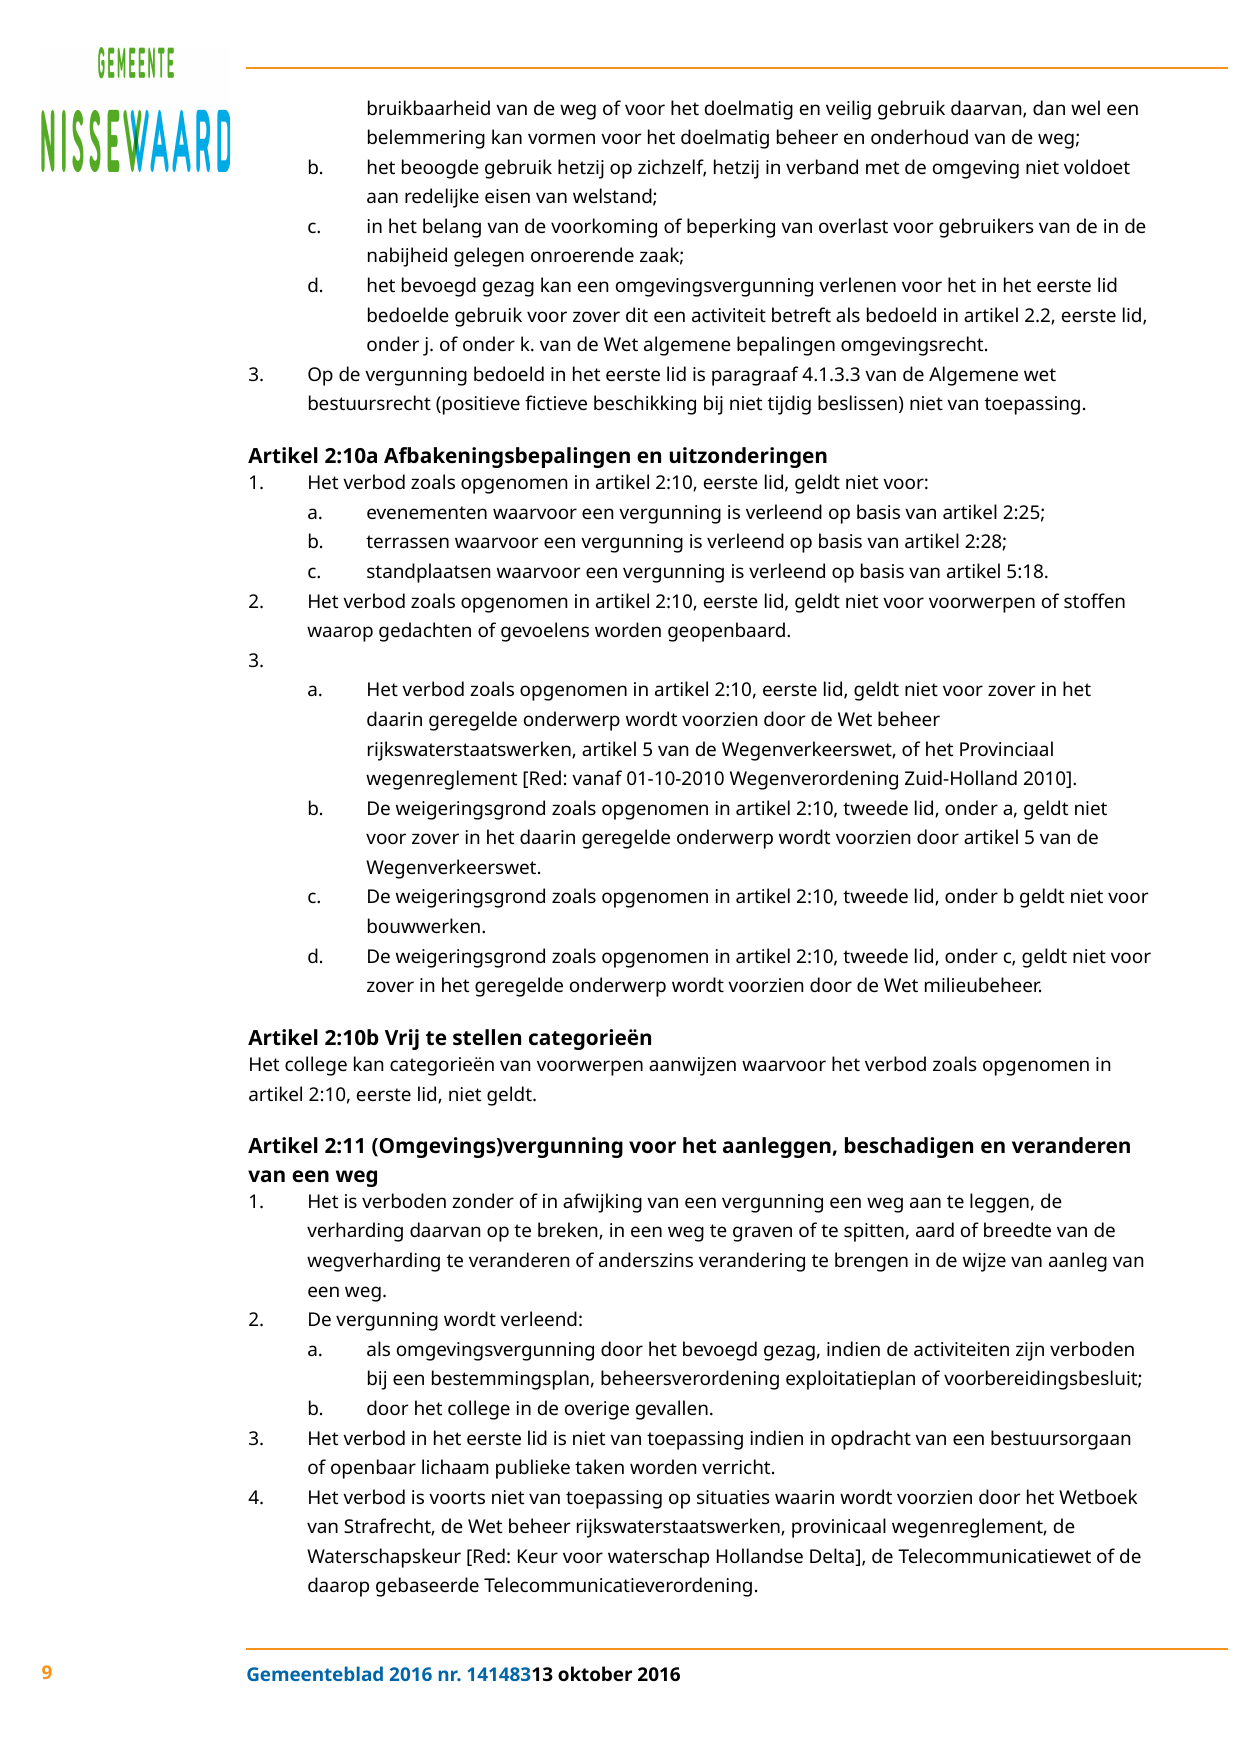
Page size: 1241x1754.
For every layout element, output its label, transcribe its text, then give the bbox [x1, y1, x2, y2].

picture [176, 157, 187, 172]
list terrassen waarvoor een vergunning is verleend op basis van artikel 2:28; [307, 529, 1152, 554]
text Het college kan categorieën van voorwerpen aanwijzen waarvoor het verbod zoals opgenomen in artikel 2:10, eerste lid, niet geldt. [248, 1051, 1152, 1107]
list als omgevingsvergunning door het bevoegd gezag, indien de activiteiten zijn verboden bij een bestemmingsplan, beheersverordening exploitatieplan of voorbereidingsbesluit; [307, 1336, 1152, 1391]
list Het verbod in het eerste lid is niet van toepassing indien in opdracht van een bestuursorgaan of openbaar lichaam publieke taken worden verricht. [248, 1425, 1152, 1480]
list bruikbaarheid van de weg of voor het doelmatig en veilig gebruik daarvan, dan wel een belemmering kan vormen voor het doelmatig beheer en onderhoud van de weg; [307, 95, 1152, 150]
picture [222, 122, 227, 160]
list De vergunning wordt verleend: [248, 1306, 1152, 1332]
list Het verbod zoals opgenomen in artikel 2:10, eerste lid, geldt niet voor: [248, 469, 1152, 495]
text Artikel 2:10a Afbakeningsbepalingen en uitzonderingen [248, 441, 1152, 469]
picture [200, 151, 206, 172]
list Op de vergunning bedoeld in het eerste lid is paragraaf 4.1.3.3 van de Algemene wet bestuursrecht (positieve fictieve beschikking bij niet tijdig beslissen) niet van toepassing. [248, 361, 1152, 416]
list Het verbod zoals opgenomen in artikel 2:10, eerste lid, geldt niet voor voorwerpen of stoffen waarop gedachten of gevoelens worden geopenbaard. [248, 588, 1152, 643]
picture [154, 157, 165, 172]
text Artikel 2:10b Vrij te stellen categorieën [248, 1023, 1152, 1051]
list De weigeringsgrond zoals opgenomen in artikel 2:10, tweede lid, onder b geldt niet voor bouwwerken. [307, 884, 1152, 939]
picture [201, 122, 206, 138]
list De weigeringsgrond zoals opgenomen in artikel 2:10, tweede lid, onder c, geldt niet voor zover in het geregelde onderwerp wordt voorzien door de Wet milieubeheer. [307, 943, 1152, 998]
list Het verbod is voorts niet van toepassing op situaties waarin wordt voorzien door het Wetboek van Strafrecht, de Wet beheer rijkswaterstaatswerken, provinicaal wegenreglement, de Waterschapskeur [Red: Keur voor waterschap Hollandse Delta], de Telecommunicatiewet of de daarop gebaseerde Telecommunicatieverordening. [248, 1484, 1152, 1598]
list standplaatsen waarvoor een vergunning is verleend op basis van artikel 5:18. [307, 558, 1152, 584]
list Het verbod zoals opgenomen in artikel 2:10, eerste lid, geldt niet voor zover in het daarin geregelde onderwerp wordt voorzien door de Wet beheer rijkswaterstaatswerken, artikel 5 van de Wegenverkeerswet, of het Provinciaal wegenreglement [Red: vanaf 01-10-2010 Wegenverordening Zuid-Holland 2010]. [307, 677, 1152, 791]
list het bevoegd gezag kan een omgevingsvergunning verlenen voor het in het eerste lid bedoelde gebruik voor zover dit een activiteit betreft als bedoeld in artikel 2.2, eerste lid, onder j. of onder k. van de Wet algemene bepalingen omgevingsrecht. [307, 272, 1152, 357]
list De weigeringsgrond zoals opgenomen in artikel 2:10, tweede lid, onder a, geldt niet voor zover in het daarin geregelde onderwerp wordt voorzien door artikel 5 van de Wegenverkeerswet. [307, 795, 1152, 880]
picture [41, 47, 231, 172]
list het beoogde gebruik hetzij op zichzelf, hetzij in verband met de omgeving niet voldoet aan redelijke eisen van welstand; [307, 154, 1152, 209]
list door het college in de overige gevallen. [307, 1395, 1152, 1421]
text Artikel 2:11 (Omgevings)vergunning voor het aanleggen, beschadigen en veranderen van een weg [248, 1131, 1152, 1188]
list Het is verboden zonder of in afwijking van een vergunning een weg aan te leggen, de verharding daarvan op te breken, in een weg te graven of te spitten, aard of breedte van de wegverharding te veranderen of anderszins verandering te brengen in de wijze van aanleg van een weg. [248, 1188, 1152, 1303]
list in het belang van de voorkoming of beperking van overlast voor gebruikers van de in de nabijheid gelegen onroerende zaak; [307, 213, 1152, 268]
list evenementen waarvoor een vergunning is verleend op basis van artikel 2:25; [307, 499, 1152, 525]
